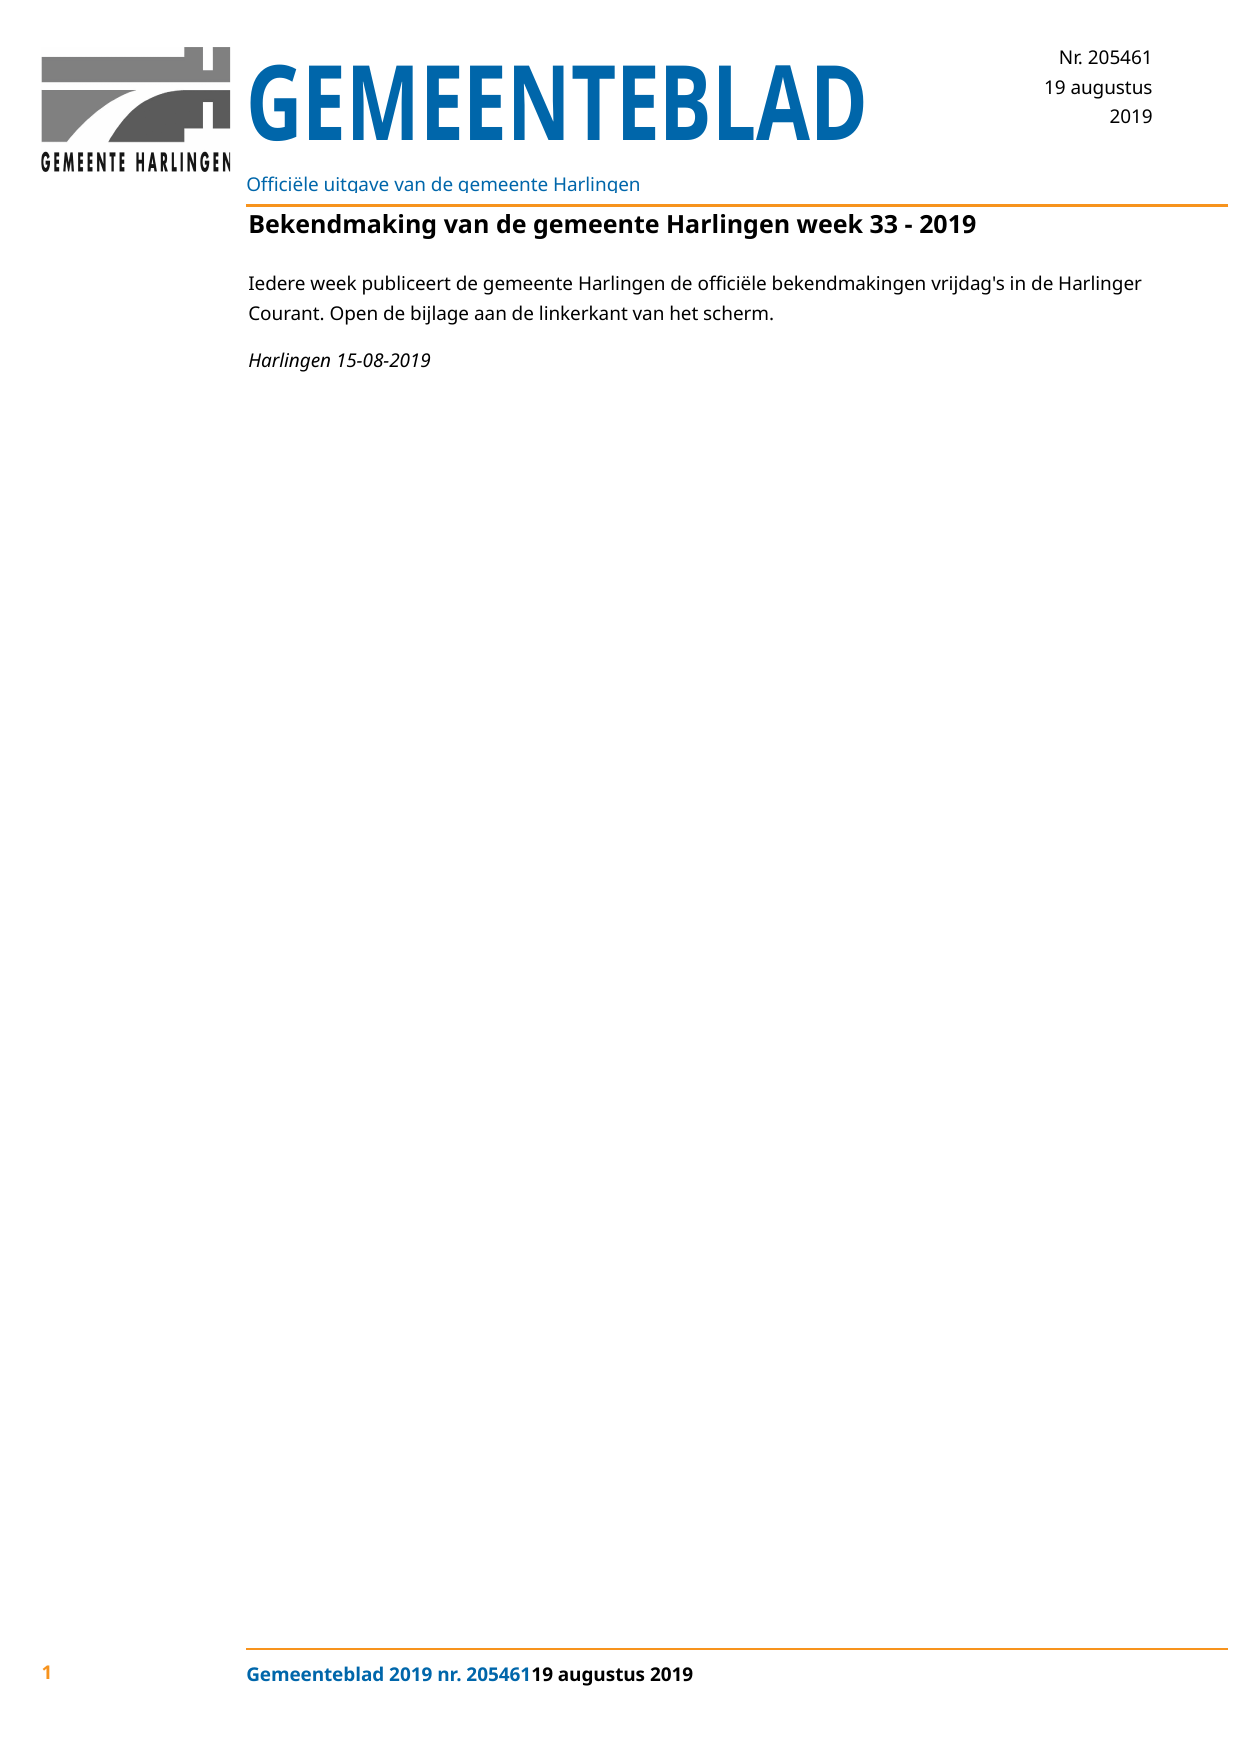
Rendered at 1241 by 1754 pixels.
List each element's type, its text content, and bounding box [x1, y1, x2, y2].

picture [41, 47, 231, 172]
text Iedere week publiceert de gemeente Harlingen de officiële bekendmakingen vrijdag's in de Harlinger Courant. Open de bijlage aan de linkerkant van het scherm. [248, 270, 1152, 326]
text Bekendmaking van de gemeente Harlingen week 33 - 2019 [248, 207, 1152, 241]
text Harlingen 15-08-2019 [248, 348, 1152, 373]
